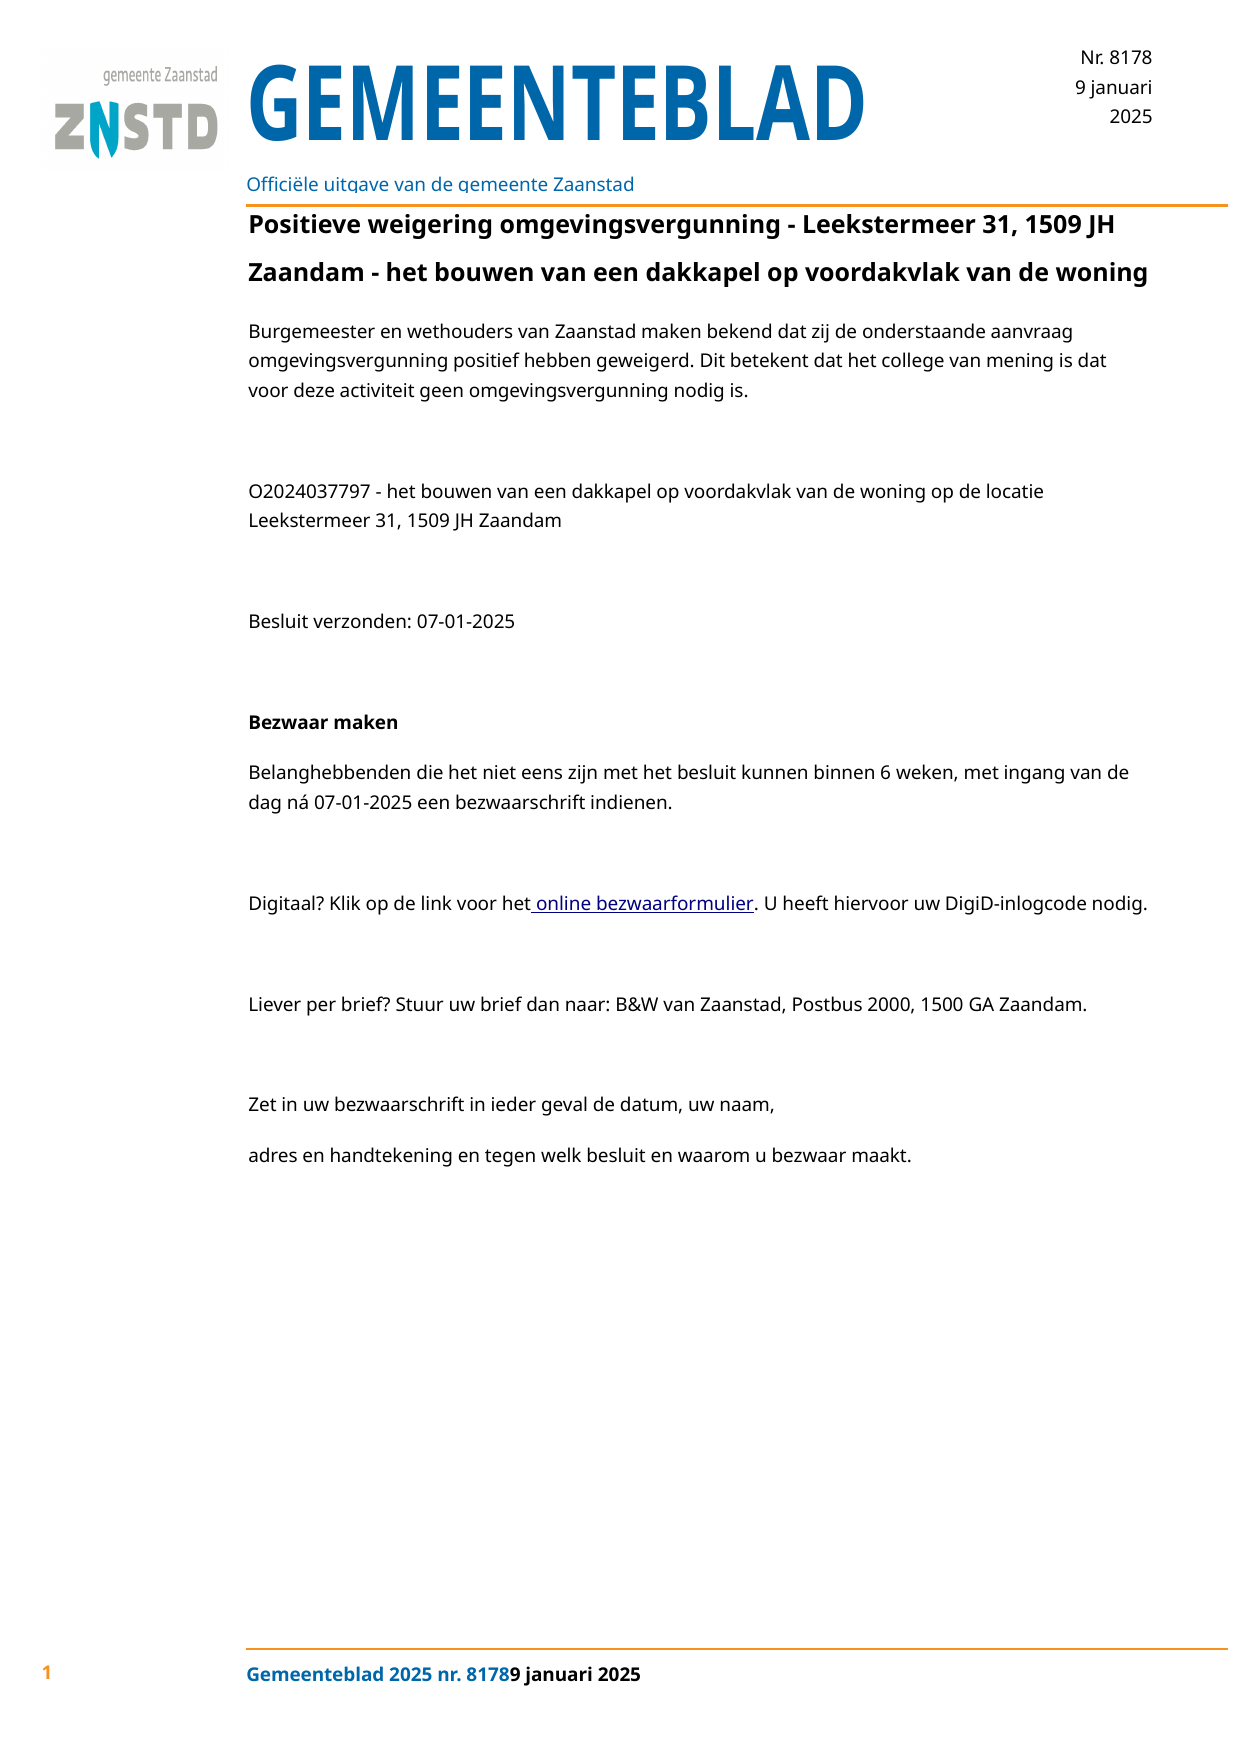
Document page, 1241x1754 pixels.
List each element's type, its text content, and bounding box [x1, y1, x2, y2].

text Burgemeester en wethouders van Zaanstad maken bekend dat zij de onderstaande aanvraag omgevingsvergunning positief hebben geweigerd. Dit betekent dat het college van mening is dat voor deze activiteit geen omgevingsvergunning nodig is. [248, 318, 1152, 403]
text Liever per brief? Stuur uw brief dan naar: B&W van Zaanstad, Postbus 2000, 1500 GA Zaandam. [248, 991, 1152, 1017]
text adres en handtekening en tegen welk besluit en waarom u bezwaar maakt. [248, 1142, 1152, 1168]
text Positieve weigering omgevingsvergunning - Leekstermeer 31, 1509 JH Zaandam - het bouwen van een dakkapel op voordakvlak van de woning [248, 207, 1152, 288]
text Zet in uw bezwaarschrift in ieder geval de datum, uw naam, [248, 1092, 1152, 1117]
text Digitaal? Klik op de link voor het online bezwaarformulier. U heeft hiervoor uw DigiD-inlogcode nodig. [248, 890, 1152, 916]
picture [41, 47, 231, 172]
text Bezwaar maken [248, 709, 1152, 735]
text Belanghebbenden die het niet eens zijn met het besluit kunnen binnen 6 weken, met ingang van de dag ná 07-01-2025 een bezwaarschrift indienen. [248, 759, 1152, 815]
text Besluit verzonden: 07-01-2025 [248, 608, 1152, 634]
text O2024037797 - het bouwen van een dakkapel op voordakvlak van de woning op de locatie Leekstermeer 31, 1509 JH Zaandam [248, 478, 1152, 533]
